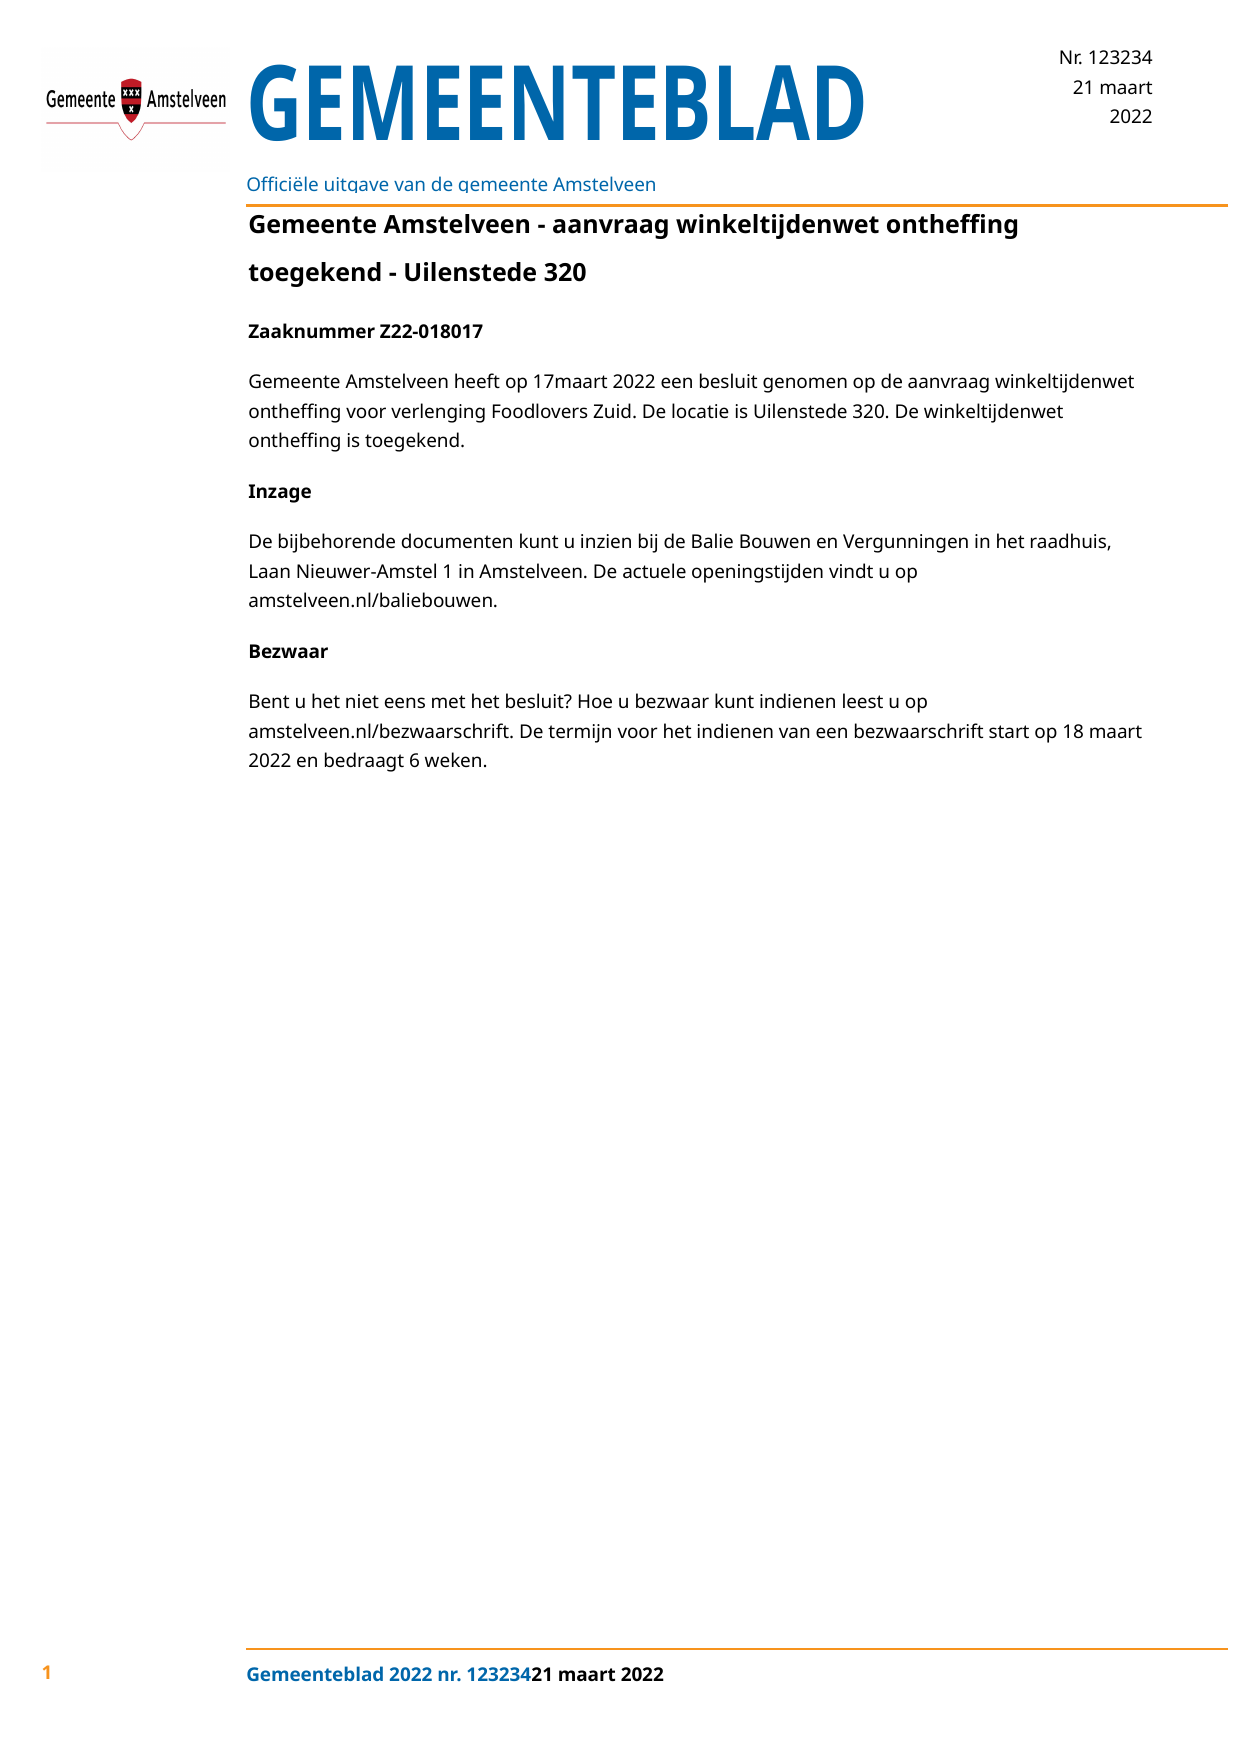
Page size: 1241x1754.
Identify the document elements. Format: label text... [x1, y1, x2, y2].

text Gemeente Amstelveen - aanvraag winkeltijdenwet ontheffing toegekend - Uilenstede 320 [248, 207, 1152, 288]
text Zaaknummer Z22-018017 [248, 318, 1152, 344]
picture [41, 47, 231, 172]
text Bezwaar [248, 638, 1152, 664]
text Gemeente Amstelveen heeft op 17maart 2022 een besluit genomen op de aanvraag winkeltijdenwet ontheffing voor verlenging Foodlovers Zuid. De locatie is Uilenstede 320. De winkeltijdenwet ontheffing is toegekend. [248, 368, 1152, 453]
text Inzage [248, 478, 1152, 504]
text De bijbehorende documenten kunt u inzien bij de Balie Bouwen en Vergunningen in het raadhuis, Laan Nieuwer-Amstel 1 in Amstelveen. De actuele openingstijden vindt u op amstelveen.nl/baliebouwen. [248, 528, 1152, 613]
text Bent u het niet eens met het besluit? Hoe u bezwaar kunt indienen leest u op amstelveen.nl/bezwaarschrift. De termijn voor het indienen van een bezwaarschrift start op 18 maart 2022 en bedraagt 6 weken. [248, 688, 1152, 773]
